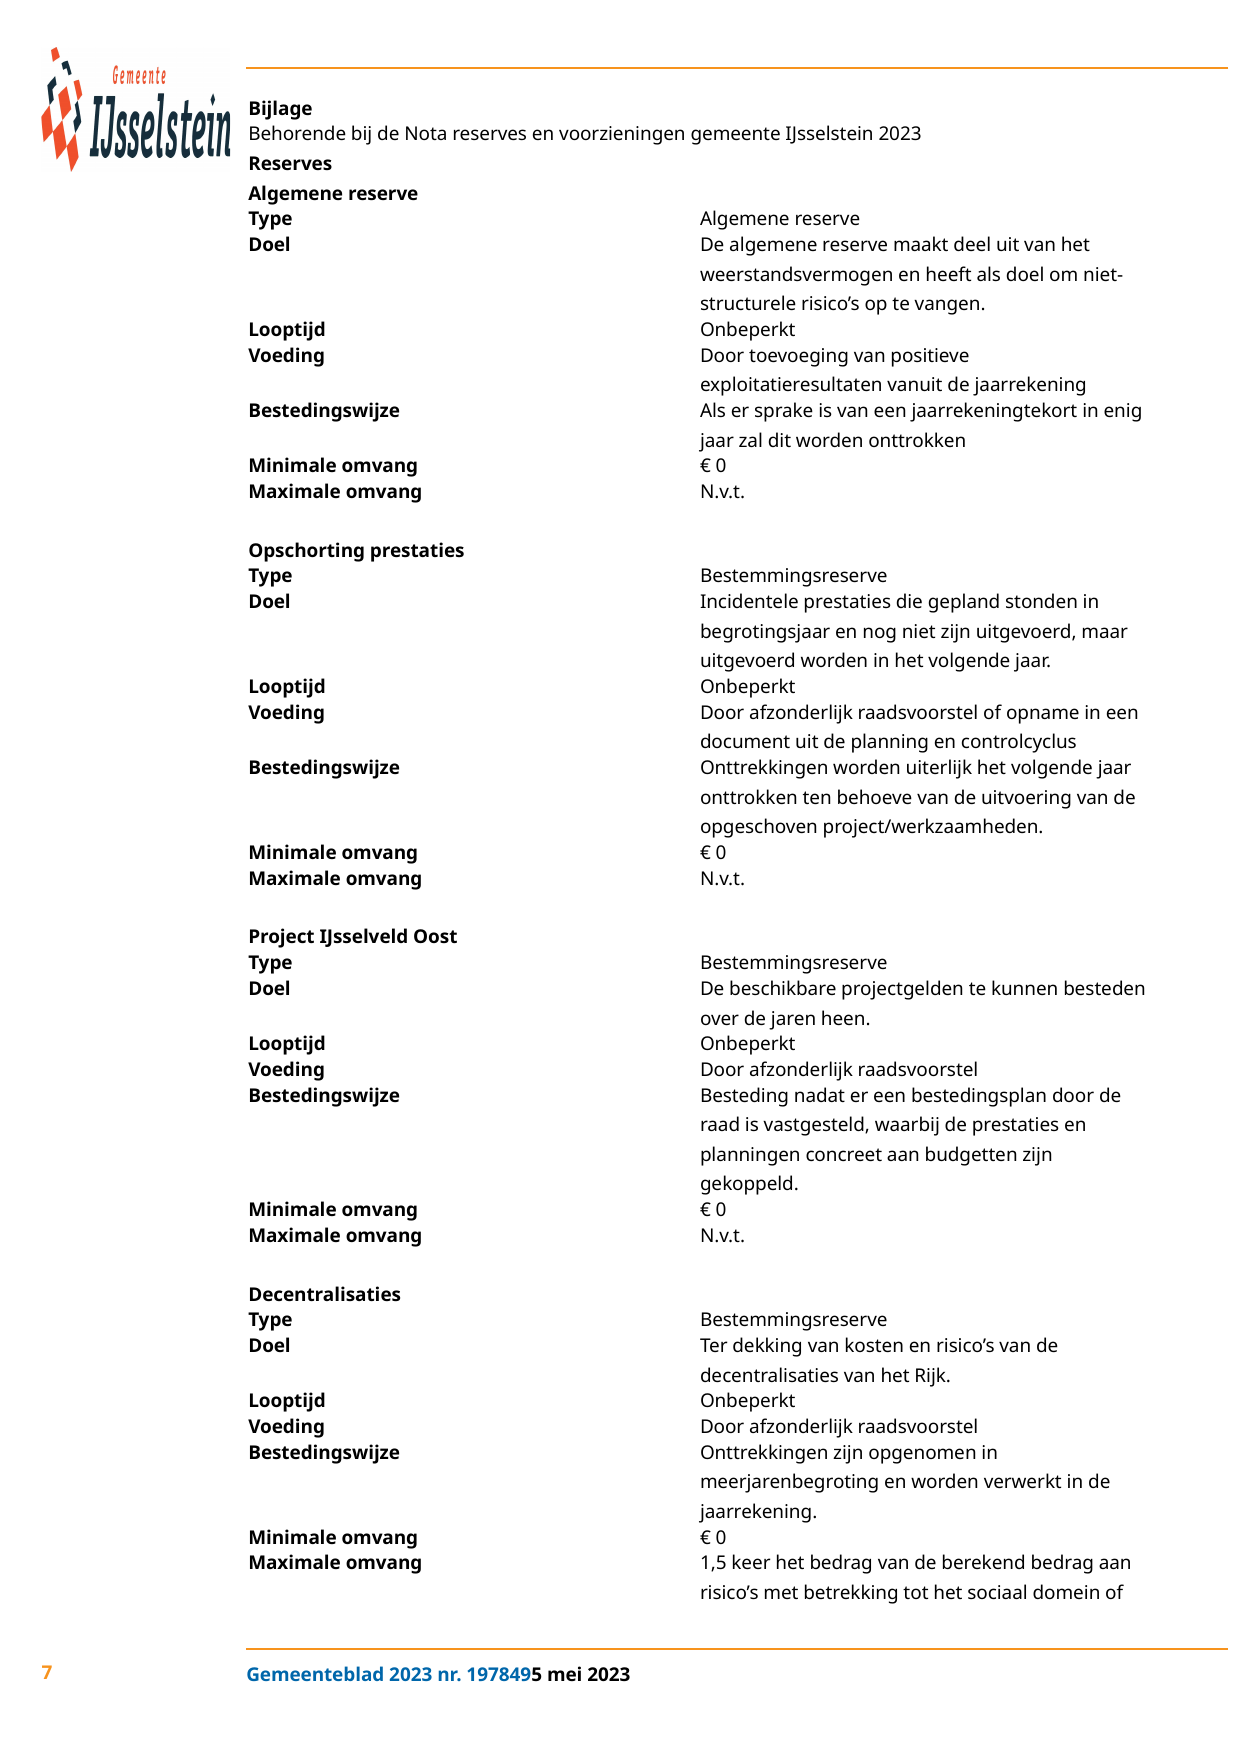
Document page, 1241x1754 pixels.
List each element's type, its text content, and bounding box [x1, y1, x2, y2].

table_cell Doel [248, 231, 700, 316]
table_cell € 0 [700, 1196, 1152, 1222]
table_cell Voeding [248, 342, 700, 397]
picture [41, 47, 231, 172]
table_cell Type [248, 1306, 700, 1332]
table_cell Onttrekkingen worden uiterlijk het volgende jaar onttrokken ten behoeve van de uitvoering van de opgeschoven project/werkzaamheden. [700, 754, 1152, 839]
table_cell Looptijd [248, 1030, 700, 1056]
table_cell Type [248, 563, 700, 588]
text Reserves [248, 150, 1152, 176]
table_cell N.v.t. [700, 1222, 1152, 1248]
table_cell Bestedingswijze [248, 397, 700, 453]
text Behorende bij de Nota reserves en voorzieningen gemeente IJsselstein 2023 [248, 121, 1152, 146]
text Bijlage [248, 95, 1152, 121]
table_cell Bestedingswijze [248, 1082, 700, 1196]
table_cell Maximale omvang [248, 1550, 700, 1605]
table_cell Onbeperkt [700, 1388, 1152, 1413]
table_cell Algemene reserve [700, 206, 1152, 231]
table_cell Looptijd [248, 1388, 700, 1413]
table_cell N.v.t. [700, 865, 1152, 891]
table_cell Door afzonderlijk raadsvoorstel [700, 1413, 1152, 1439]
table_cell Onttrekkingen zijn opgenomen in meerjarenbegroting en worden verwerkt in de jaarrekening. [700, 1439, 1152, 1524]
table_cell Besteding nadat er een bestedingsplan door de raad is vastgesteld, waarbij de prestaties en planningen concreet aan budgetten zijn gekoppeld. [700, 1082, 1152, 1196]
table_cell Onbeperkt [700, 1030, 1152, 1056]
table_cell Onbeperkt [700, 673, 1152, 699]
table_cell 1,5 keer het bedrag van de berekend bedrag aan risico’s met betrekking tot het sociaal domein of [700, 1550, 1152, 1605]
table_cell Incidentele prestaties die gepland stonden in begrotingsjaar en nog niet zijn uitgevoerd, maar uitgevoerd worden in het volgende jaar. [700, 589, 1152, 673]
table_header Project IJsselveld Oost [248, 924, 1152, 949]
table_cell Voeding [248, 699, 700, 754]
table_cell De beschikbare projectgelden te kunnen besteden over de jaren heen. [700, 975, 1152, 1030]
table_cell Doel [248, 975, 700, 1030]
table_cell Looptijd [248, 673, 700, 699]
table_cell Bestemmingsreserve [700, 563, 1152, 588]
table_cell Minimale omvang [248, 839, 700, 865]
table_cell Doel [248, 589, 700, 673]
table_cell Doel [248, 1332, 700, 1387]
table_cell Door afzonderlijk raadsvoorstel of opname in een document uit de planning en controlcyclus [700, 699, 1152, 754]
table_header Opschorting prestaties [248, 537, 1152, 563]
table_cell Type [248, 949, 700, 975]
table_cell Looptijd [248, 316, 700, 342]
table_cell Ter dekking van kosten en risico’s van de decentralisaties van het Rijk. [700, 1332, 1152, 1387]
table_cell € 0 [700, 1524, 1152, 1549]
table_cell € 0 [700, 839, 1152, 865]
table_cell Minimale omvang [248, 1524, 700, 1549]
table_cell Minimale omvang [248, 453, 700, 478]
table_cell Maximale omvang [248, 1222, 700, 1248]
table_cell De algemene reserve maakt deel uit van het weerstandsvermogen en heeft als doel om niet-structurele risico’s op te vangen. [700, 231, 1152, 316]
table_cell Type [248, 206, 700, 231]
table_cell Door toevoeging van positieve exploitatieresultaten vanuit de jaarrekening [700, 342, 1152, 397]
table_cell Bestedingswijze [248, 1439, 700, 1524]
table_cell Bestemmingsreserve [700, 949, 1152, 975]
table_cell Als er sprake is van een jaarrekeningtekort in enig jaar zal dit worden onttrokken [700, 397, 1152, 453]
table_header Algemene reserve [248, 180, 1152, 206]
table_cell Voeding [248, 1413, 700, 1439]
table_cell Door afzonderlijk raadsvoorstel [700, 1056, 1152, 1082]
table_cell Voeding [248, 1056, 700, 1082]
table_cell Maximale omvang [248, 478, 700, 504]
table_cell € 0 [700, 453, 1152, 478]
table_header Decentralisaties [248, 1281, 1152, 1306]
table_cell Minimale omvang [248, 1196, 700, 1222]
table_cell Maximale omvang [248, 865, 700, 891]
table_cell Bestedingswijze [248, 754, 700, 839]
table_cell Onbeperkt [700, 316, 1152, 342]
table_cell Bestemmingsreserve [700, 1306, 1152, 1332]
table_cell N.v.t. [700, 478, 1152, 504]
